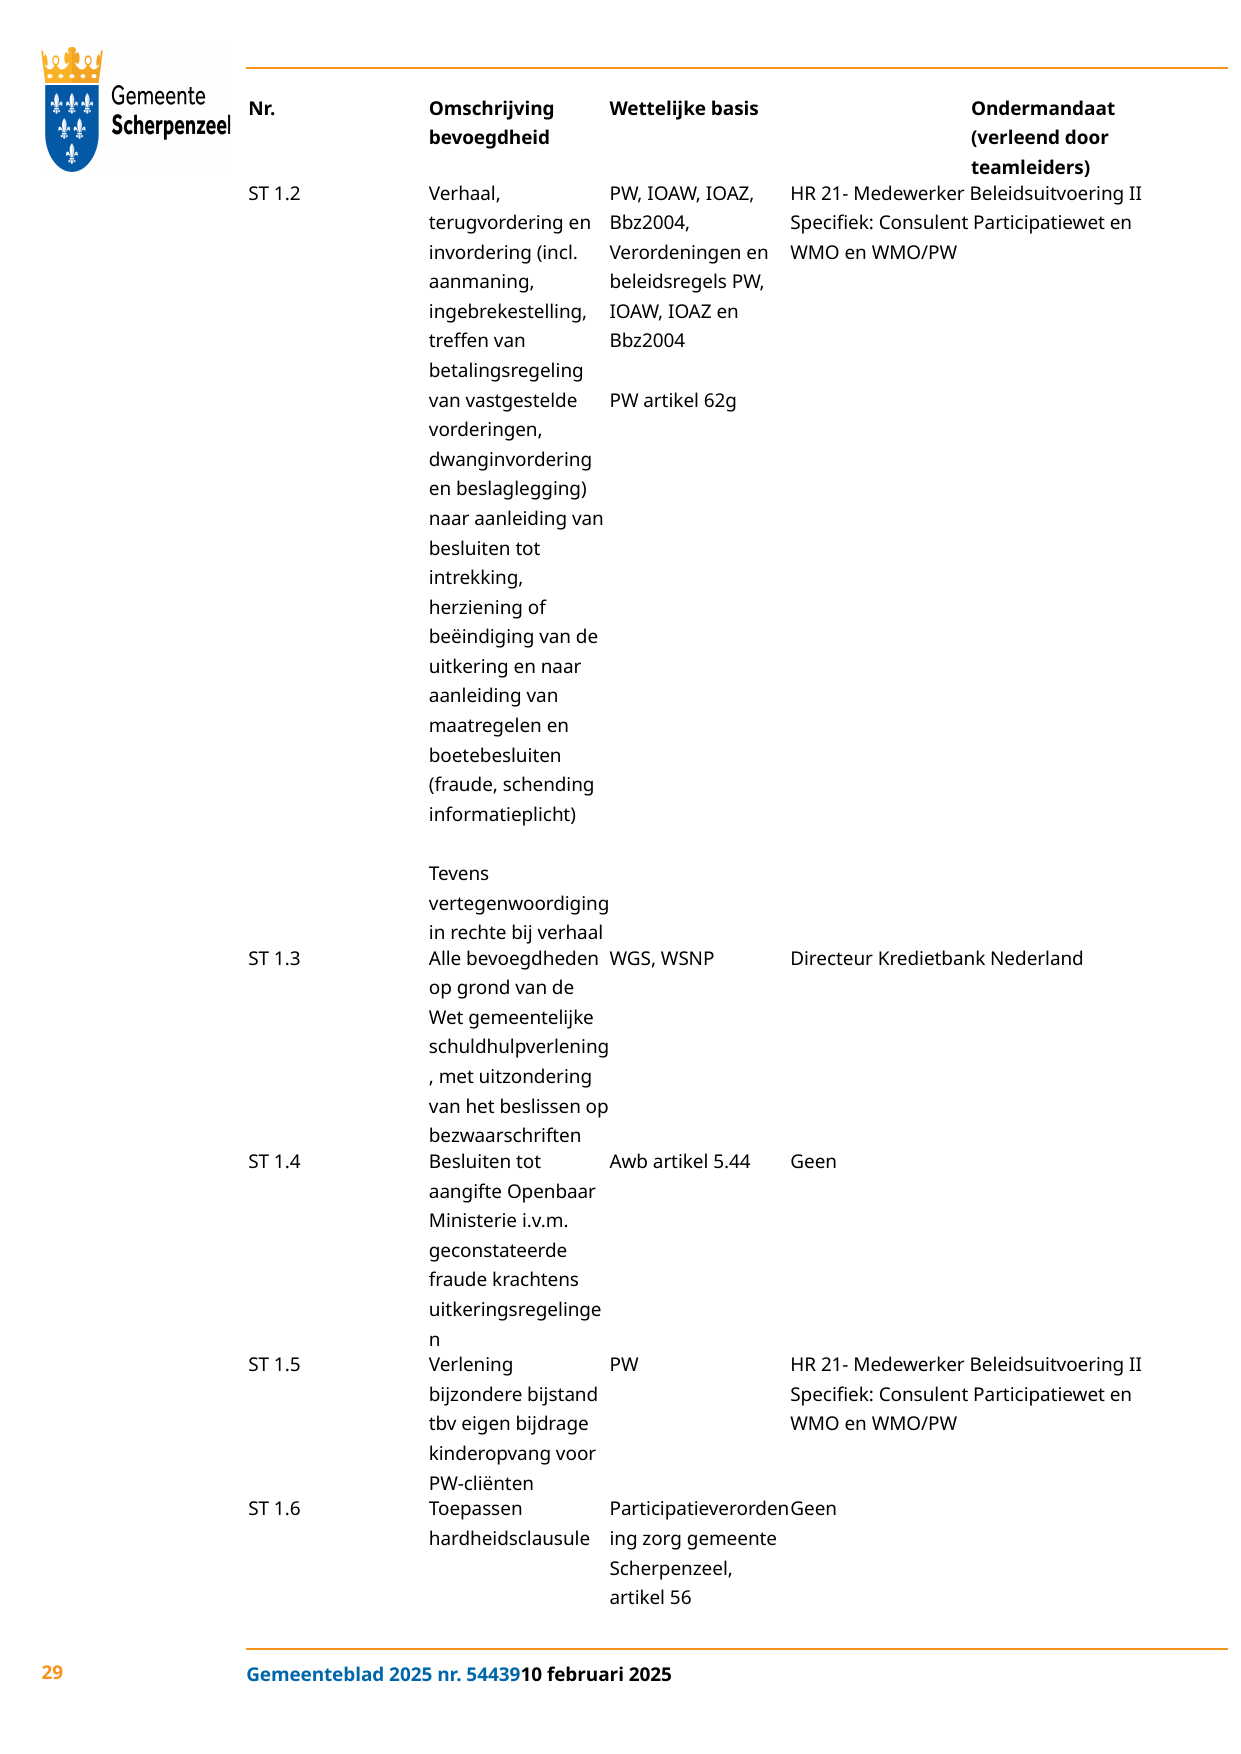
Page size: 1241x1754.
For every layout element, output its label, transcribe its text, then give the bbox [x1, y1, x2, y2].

table_cell HR 21- Medewerker Beleidsuitvoering II Specifiek: Consulent Participatiewet en WMO en WMO/PW [790, 1351, 1152, 1496]
table_cell ST 1.6 [248, 1496, 429, 1610]
table_cell PW [609, 1351, 790, 1496]
table_cell Toepassen hardheidsclausule [429, 1496, 609, 1610]
table_cell ST 1.2 [248, 180, 429, 945]
table_cell Verhaal, terugvordering en invordering (incl. aanmaning, ingebrekestelling, treffen van betalingsregeling van vastgestelde vorderingen, dwanginvordering en beslaglegging) naar aanleiding van besluiten tot intrekking, herziening of beëindiging van de uitkering en naar aanleiding van maatregelen en boetebesluiten (fraude, schending informatieplicht) Tevens vertegenwoordiging in rechte bij verhaal [429, 180, 609, 945]
table_cell HR 21- Medewerker Beleidsuitvoering II Specifiek: Consulent Participatiewet en WMO en WMO/PW [790, 180, 1152, 945]
table_header Omschrijving bevoegdheid [429, 95, 609, 180]
table_header Wettelijke basis [609, 95, 971, 180]
table_cell WGS, WSNP [609, 945, 790, 1148]
picture [41, 47, 231, 172]
table_header Nr. [248, 95, 429, 180]
table_cell Directeur Kredietbank Nederland [790, 945, 1152, 1148]
table_cell Geen [790, 1496, 1152, 1610]
table_cell Alle bevoegdheden op grond van de Wet gemeentelijke schuldhulpverlening, met uitzondering van het beslissen op bezwaarschriften [429, 945, 609, 1148]
table_cell PW, IOAW, IOAZ, Bbz2004, Verordeningen en beleidsregels PW, IOAW, IOAZ en Bbz2004 PW artikel 62g [609, 180, 790, 945]
table_header Ondermandaat (verleend door teamleiders) [971, 95, 1152, 180]
table_cell ST 1.5 [248, 1351, 429, 1496]
table_cell ST 1.4 [248, 1148, 429, 1351]
table_cell Verlening bijzondere bijstand tbv eigen bijdrage kinderopvang voor PW-cliënten [429, 1351, 609, 1496]
table_cell ST 1.3 [248, 945, 429, 1148]
table_cell Participatieverordening zorg gemeente Scherpenzeel, artikel 56 [609, 1496, 790, 1610]
table_cell Besluiten tot aangifte Openbaar Ministerie i.v.m. geconstateerde fraude krachtens uitkeringsregelingen [429, 1148, 609, 1351]
table_cell Geen [790, 1148, 1152, 1351]
table_cell Awb artikel 5.44 [609, 1148, 790, 1351]
